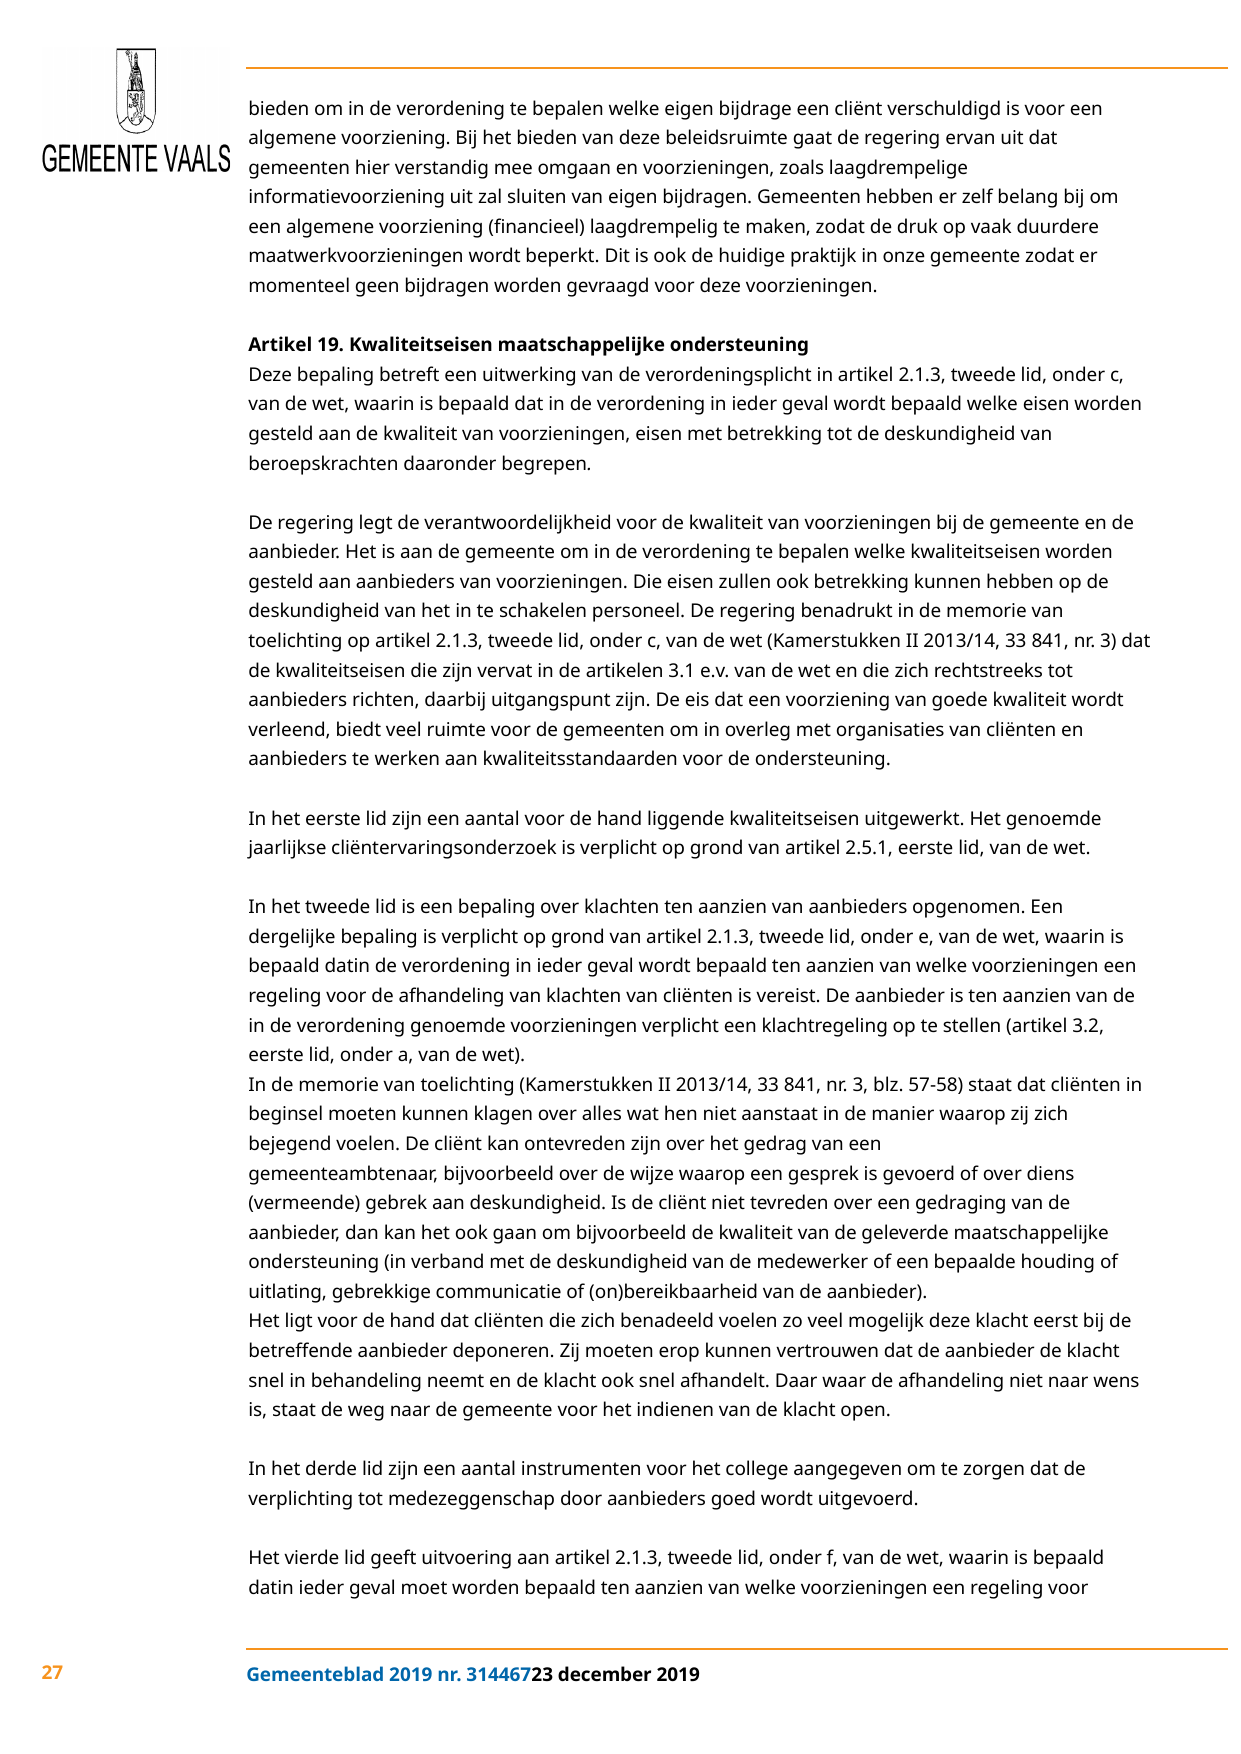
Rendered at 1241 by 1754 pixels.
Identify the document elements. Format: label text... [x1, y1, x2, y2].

text Het ligt voor de hand dat cliënten die zich benadeeld voelen zo veel mogelijk deze klacht eerst bij de betreffende aanbieder deponeren. Zij moeten erop kunnen vertrouwen dat de aanbieder de klacht snel in behandeling neemt en de klacht ook snel afhandelt. Daar waar de afhandeling niet naar wens is, staat de weg naar de gemeente voor het indienen van de klacht open. [248, 1308, 1152, 1422]
text In het derde lid zijn een aantal instrumenten voor het college aangegeven om te zorgen dat de verplichting tot medezeggenschap door aanbieders goed wordt uitgevoerd. [248, 1456, 1152, 1511]
text Het vierde lid geeft uitvoering aan artikel 2.1.3, tweede lid, onder f, van de wet, waarin is bepaald datin ieder geval moet worden bepaald ten aanzien van welke voorzieningen een regeling voor [248, 1544, 1152, 1600]
text In het eerste lid zijn een aantal voor de hand liggende kwaliteitseisen uitgewerkt. Het genoemde jaarlijkse cliëntervaringsonderzoek is verplicht op grond van artikel 2.5.1, eerste lid, van de wet. [248, 805, 1152, 860]
text Deze bepaling betreft een uitwerking van de verordeningsplicht in artikel 2.1.3, tweede lid, onder c, van de wet, waarin is bepaald dat in de verordening in ieder geval wordt bepaald welke eisen worden gesteld aan de kwaliteit van voorzieningen, eisen met betrekking tot de deskundigheid van beroepskrachten daaronder begrepen. [248, 361, 1152, 476]
picture [41, 47, 231, 172]
text bieden om in de verordening te bepalen welke eigen bijdrage een cliënt verschuldigd is voor een algemene voorziening. Bij het bieden van deze beleidsruimte gaat de regering ervan uit dat gemeenten hier verstandig mee omgaan en voorzieningen, zoals laagdrempelige informatievoorziening uit zal sluiten van eigen bijdragen. Gemeenten hebben er zelf belang bij om een algemene voorziening (financieel) laagdrempelig te maken, zodat de druk op vaak duurdere maatwerkvoorzieningen wordt beperkt. Dit is ook de huidige praktijk in onze gemeente zodat er momenteel geen bijdragen worden gevraagd voor deze voorzieningen. [248, 95, 1152, 298]
text In het tweede lid is een bepaling over klachten ten aanzien van aanbieders opgenomen. Een dergelijke bepaling is verplicht op grond van artikel 2.1.3, tweede lid, onder e, van de wet, waarin is bepaald datin de verordening in ieder geval wordt bepaald ten aanzien van welke voorzieningen een regeling voor de afhandeling van klachten van cliënten is vereist. De aanbieder is ten aanzien van de in de verordening genoemde voorzieningen verplicht een klachtregeling op te stellen (artikel 3.2, eerste lid, onder a, van de wet). [248, 893, 1152, 1067]
text De regering legt de verantwoordelijkheid voor de kwaliteit van voorzieningen bij de gemeente en de aanbieder. Het is aan de gemeente om in de verordening te bepalen welke kwaliteitseisen worden gesteld aan aanbieders van voorzieningen. Die eisen zullen ook betrekking kunnen hebben op de deskundigheid van het in te schakelen personeel. De regering benadrukt in de memorie van toelichting op artikel 2.1.3, tweede lid, onder c, van de wet (Kamerstukken II 2013/14, 33 841, nr. 3) dat de kwaliteitseisen die zijn vervat in de artikelen 3.1 e.v. van de wet en die zich rechtstreeks tot aanbieders richten, daarbij uitgangspunt zijn. De eis dat een voorziening van goede kwaliteit wordt verleend, biedt veel ruimte voor de gemeenten om in overleg met organisaties van cliënten en aanbieders te werken aan kwaliteitsstandaarden voor de ondersteuning. [248, 509, 1152, 771]
text Artikel 19. Kwaliteitseisen maatschappelijke ondersteuning [248, 331, 1152, 357]
text In de memorie van toelichting (Kamerstukken II 2013/14, 33 841, nr. 3, blz. 57-58) staat dat cliënten in beginsel moeten kunnen klagen over alles wat hen niet aanstaat in de manier waarop zij zich bejegend voelen. De cliënt kan ontevreden zijn over het gedrag van een gemeenteambtenaar, bijvoorbeeld over de wijze waarop een gesprek is gevoerd of over diens (vermeende) gebrek aan deskundigheid. Is de cliënt niet tevreden over een gedraging van de aanbieder, dan kan het ook gaan om bijvoorbeeld de kwaliteit van de geleverde maatschappelijke ondersteuning (in verband met de deskundigheid van de medewerker of een bepaalde houding of uitlating, gebrekkige communicatie of (on)bereikbaarheid van de aanbieder). [248, 1071, 1152, 1304]
